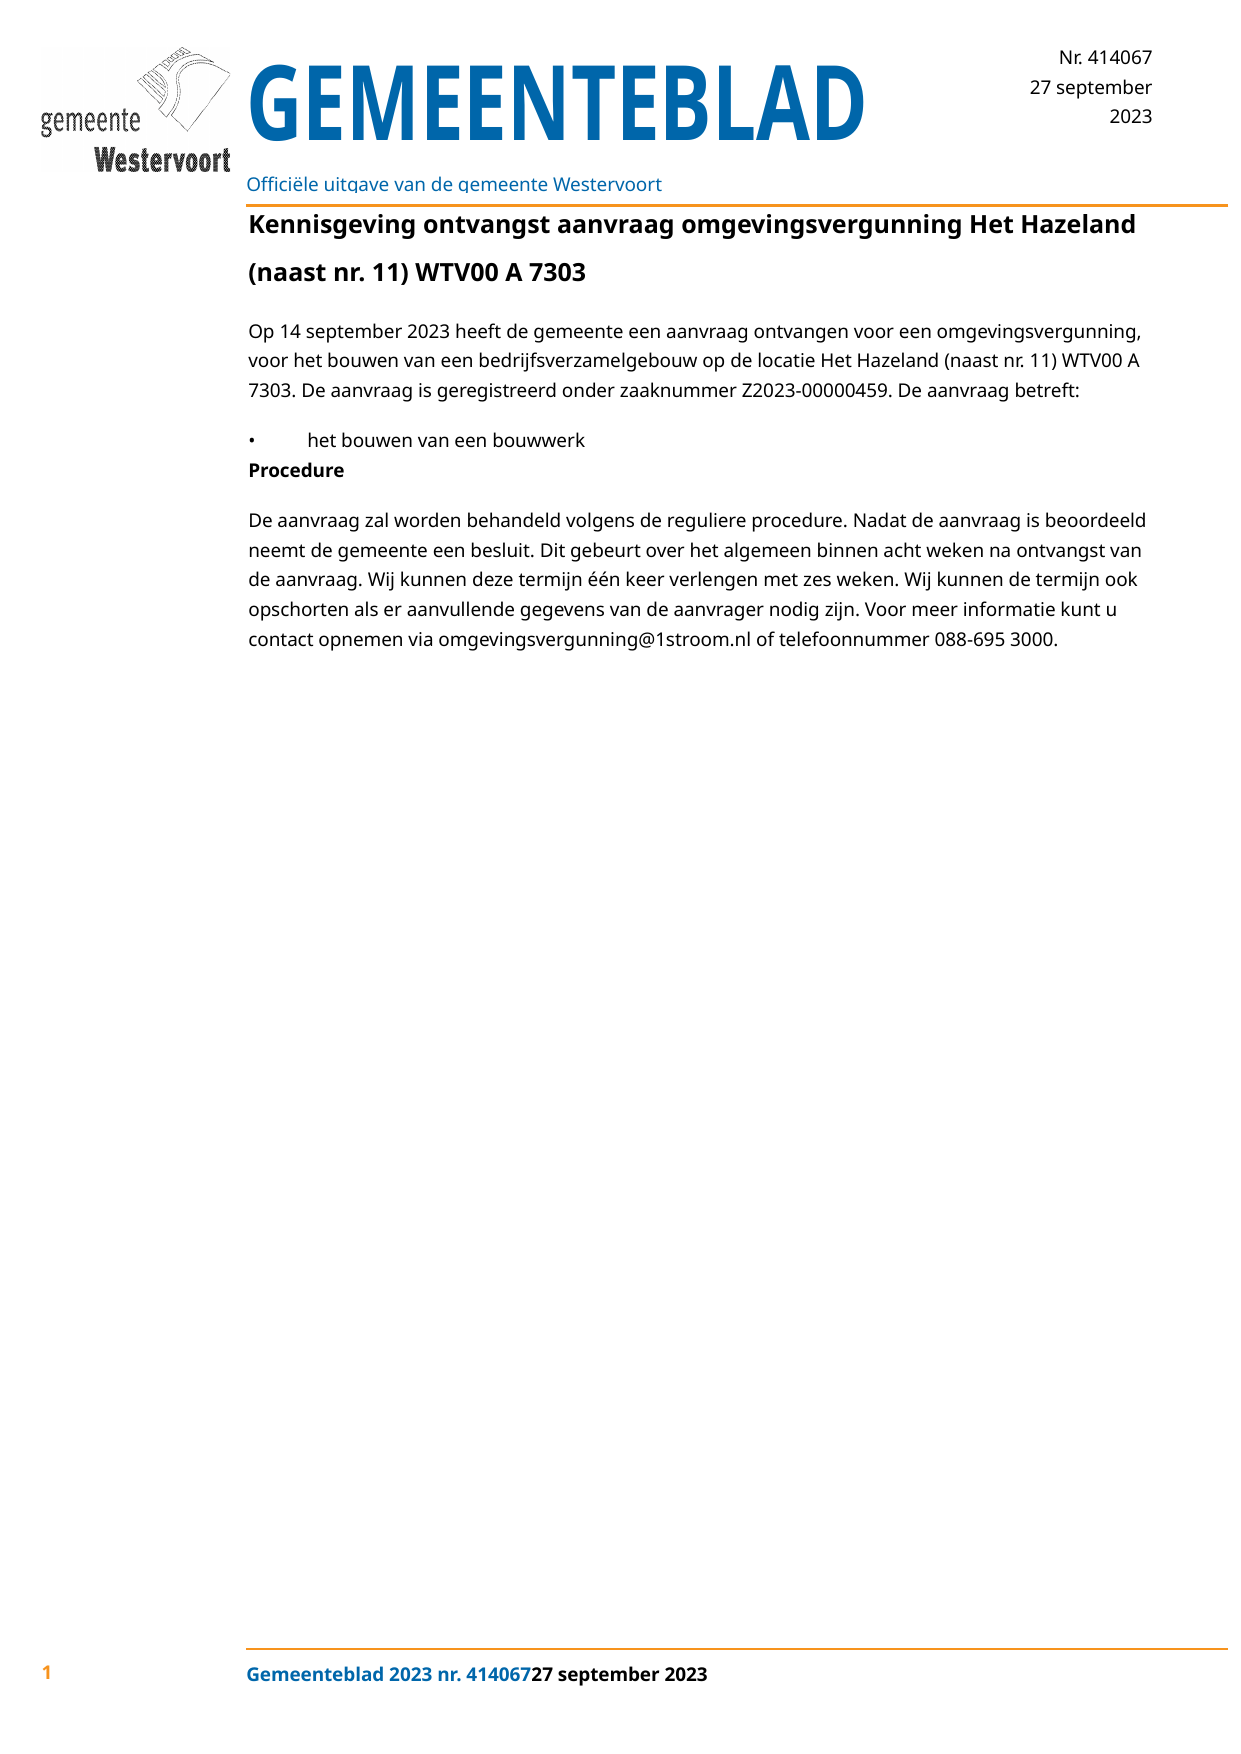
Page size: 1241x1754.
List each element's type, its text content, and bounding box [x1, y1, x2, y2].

picture [41, 47, 231, 172]
list het bouwen van een bouwwerk [248, 427, 1152, 453]
text Procedure [248, 457, 1152, 483]
text De aanvraag zal worden behandeld volgens de reguliere procedure. Nadat de aanvraag is beoordeeld neemt de gemeente een besluit. Dit gebeurt over het algemeen binnen acht weken na ontvangst van de aanvraag. Wij kunnen deze termijn één keer verlengen met zes weken. Wij kunnen de termijn ook opschorten als er aanvullende gegevens van de aanvrager nodig zijn. Voor meer informatie kunt u contact opnemen via omgevingsvergunning@1stroom.nl of telefoonnummer 088-695 3000. [248, 507, 1152, 652]
text Kennisgeving ontvangst aanvraag omgevingsvergunning Het Hazeland (naast nr. 11) WTV00 A 7303 [248, 207, 1152, 288]
text Op 14 september 2023 heeft de gemeente een aanvraag ontvangen voor een omgevingsvergunning, voor het bouwen van een bedrijfsverzamelgebouw op de locatie Het Hazeland (naast nr. 11) WTV00 A 7303. De aanvraag is geregistreerd onder zaaknummer Z2023-00000459. De aanvraag betreft: [248, 318, 1152, 403]
